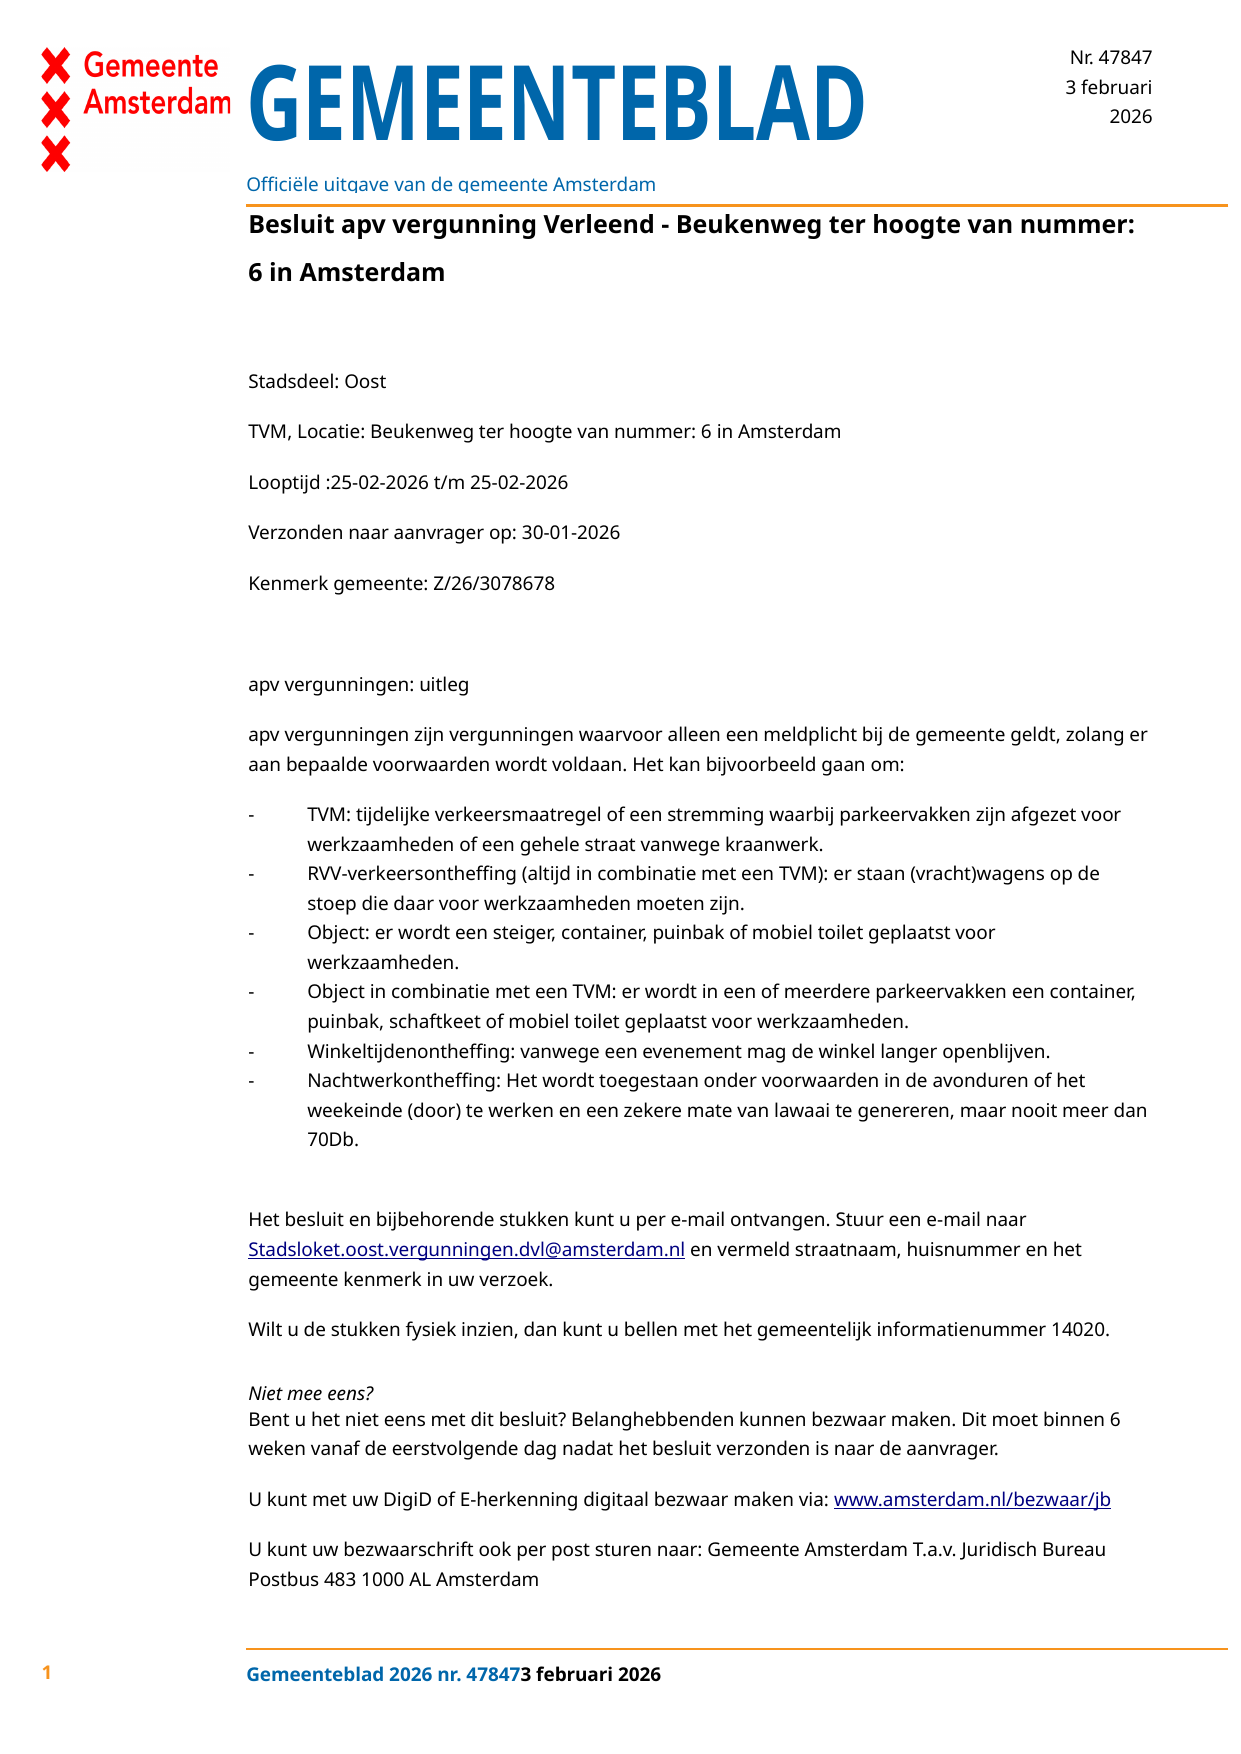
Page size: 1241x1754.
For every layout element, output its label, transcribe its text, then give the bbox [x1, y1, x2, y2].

text Besluit apv vergunning Verleend - Beukenweg ter hoogte van nummer: 6 in Amsterdam [248, 207, 1152, 288]
text Bent u het niet eens met dit besluit? Belanghebbenden kunnen bezwaar maken. Dit moet binnen 6 weken vanaf de eerstvolgende dag nadat het besluit verzonden is naar de aanvrager. [248, 1406, 1152, 1461]
text Niet mee eens? [248, 1380, 1152, 1406]
list RVV-verkeersontheffing (altijd in combinatie met een TVM): er staan (vracht)wagens op de stoep die daar voor werkzaamheden moeten zijn. [248, 860, 1152, 916]
text Het besluit en bijbehorende stukken kunt u per e-mail ontvangen. Stuur een e-mail naar Stadsloket.oost.vergunningen.dvl@amsterdam.nl en vermeld straatnaam, huisnummer en het gemeente kenmerk in uw verzoek. [248, 1207, 1152, 1292]
text Verzonden naar aanvrager op: 30-01-2026 [248, 519, 1152, 545]
list Nachtwerkontheffing: Het wordt toegestaan onder voorwaarden in de avonduren of het weekeinde (door) te werken en een zekere mate van lawaai te genereren, maar nooit meer dan 70Db. [248, 1067, 1152, 1152]
list Object in combinatie met een TVM: er wordt in een of meerdere parkeervakken een container, puinbak, schaftkeet of mobiel toilet geplaatst voor werkzaamheden. [248, 979, 1152, 1034]
text TVM, Locatie: Beukenweg ter hoogte van nummer: 6 in Amsterdam [248, 419, 1152, 444]
list Winkeltijdenontheffing: vanwege een evenement mag de winkel langer openblijven. [248, 1038, 1152, 1064]
text Stadsdeel: Oost [248, 368, 1152, 394]
text apv vergunningen: uitleg [248, 671, 1152, 697]
text U kunt met uw DigiD of E-herkenning digitaal bezwaar maken via: www.amsterdam.nl/bezwaar/jb [248, 1486, 1152, 1512]
text Looptijd :25-02-2026 t/m 25-02-2026 [248, 469, 1152, 495]
text apv vergunningen zijn vergunningen waarvoor alleen een meldplicht bij de gemeente geldt, zolang er aan bepaalde voorwaarden wordt voldaan. Het kan bijvoorbeeld gaan om: [248, 721, 1152, 777]
text U kunt uw bezwaarschrift ook per post sturen naar: Gemeente Amsterdam T.a.v. Juridisch Bureau Postbus 483 1000 AL Amsterdam [248, 1536, 1152, 1592]
picture [41, 47, 231, 172]
list Object: er wordt een steiger, container, puinbak of mobiel toilet geplaatst voor werkzaamheden. [248, 919, 1152, 975]
text Kenmerk gemeente: Z/26/3078678 [248, 570, 1152, 596]
text Wilt u de stukken fysiek inzien, dan kunt u bellen met het gemeentelijk informatienummer 14020. [248, 1316, 1152, 1342]
list TVM: tijdelijke verkeersmaatregel of een stremming waarbij parkeervakken zijn afgezet voor werkzaamheden of een gehele straat vanwege kraanwerk. [248, 801, 1152, 857]
